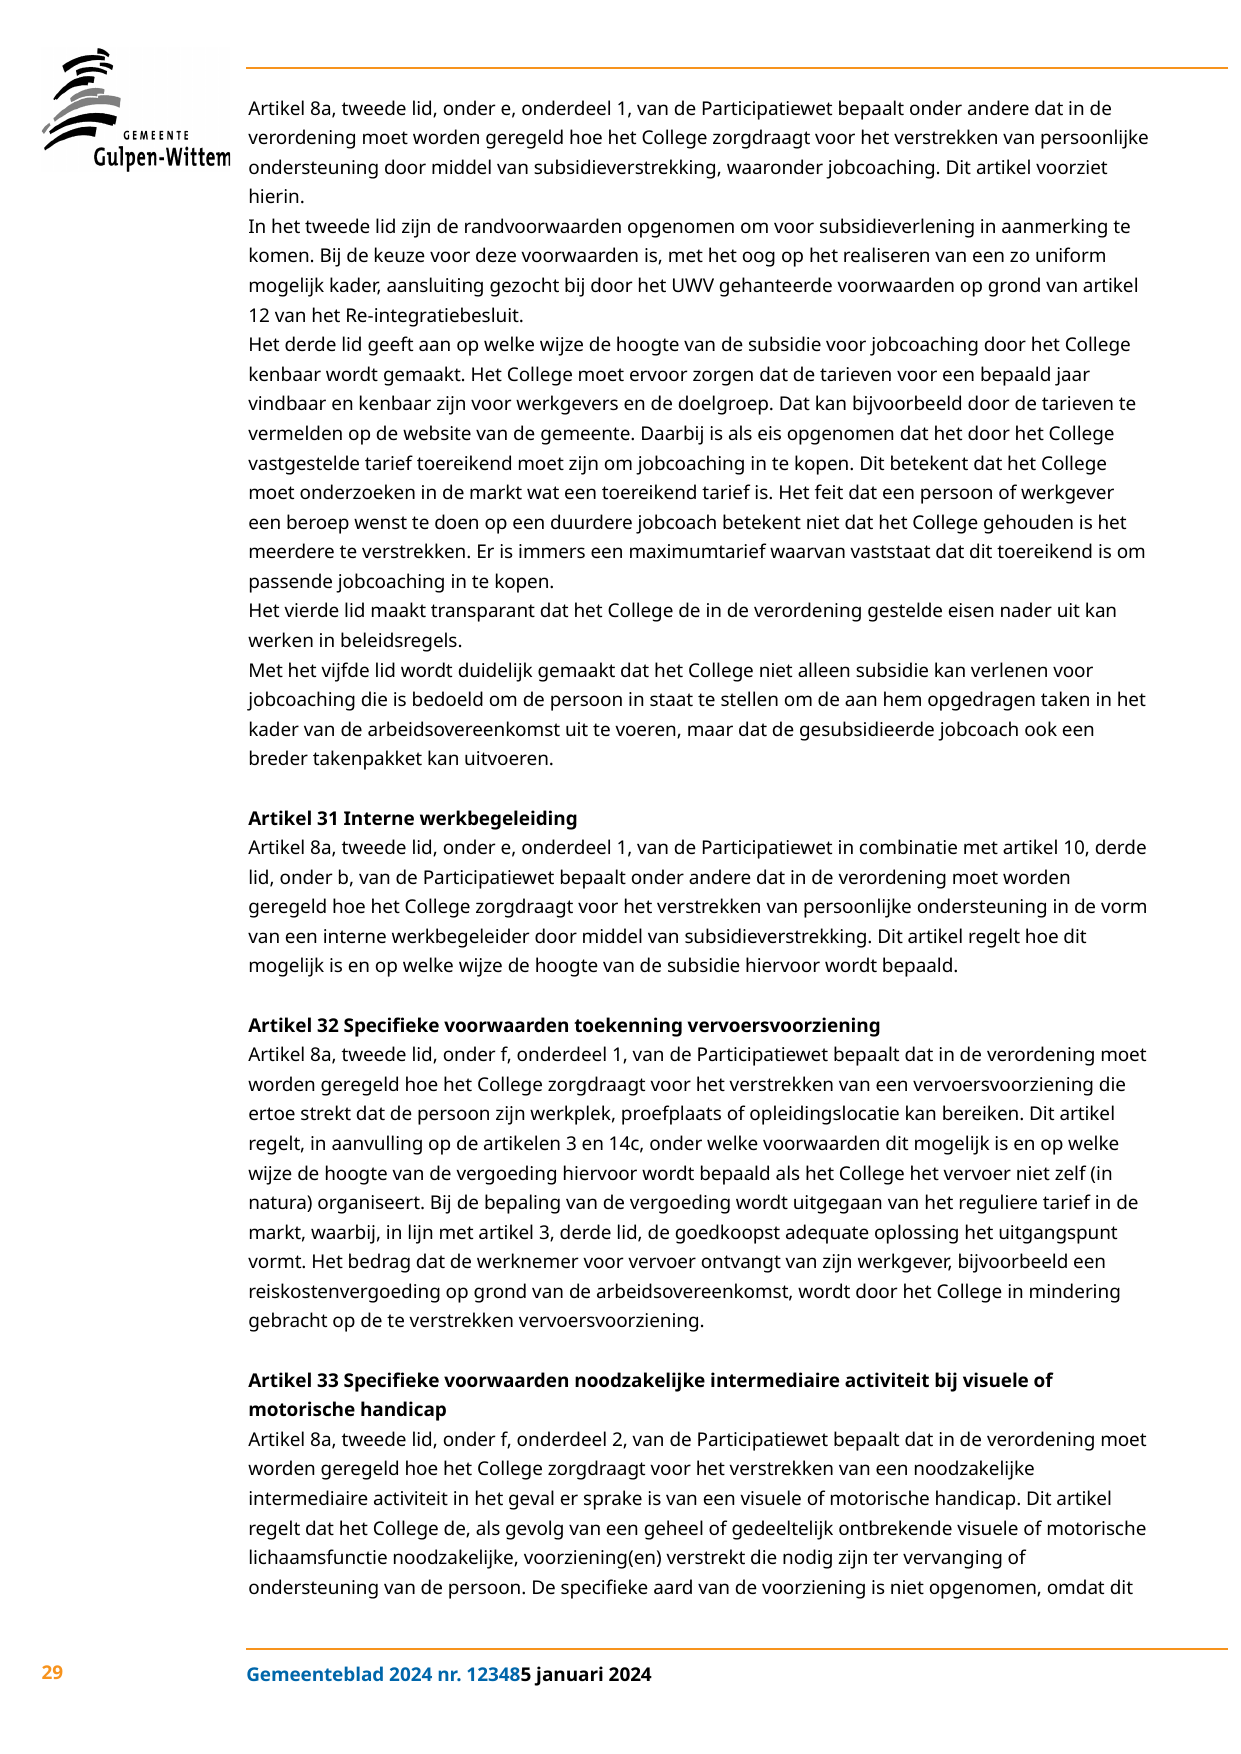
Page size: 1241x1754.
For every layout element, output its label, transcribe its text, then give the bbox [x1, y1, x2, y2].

text Artikel 33 Specifieke voorwaarden noodzakelijke intermediaire activiteit bij visuele of motorische handicap [248, 1367, 1152, 1422]
picture [41, 47, 231, 172]
text Het derde lid geeft aan op welke wijze de hoogte van de subsidie voor jobcoaching door het College kenbaar wordt gemaakt. Het College moet ervoor zorgen dat de tarieven voor een bepaald jaar vindbaar en kenbaar zijn voor werkgevers en de doelgroep. Dat kan bijvoorbeeld door de tarieven te vermelden op de website van de gemeente. Daarbij is als eis opgenomen dat het door het College vastgestelde tarief toereikend moet zijn om jobcoaching in te kopen. Dit betekent dat het College moet onderzoeken in de markt wat een toereikend tarief is. Het feit dat een persoon of werkgever een beroep wenst te doen op een duurdere jobcoach betekent niet dat het College gehouden is het meerdere te verstrekken. Er is immers een maximumtarief waarvan vaststaat dat dit toereikend is om passende jobcoaching in te kopen. [248, 331, 1152, 594]
text Het vierde lid maakt transparant dat het College de in de verordening gestelde eisen nader uit kan werken in beleidsregels. [248, 598, 1152, 653]
text Artikel 31 Interne werkbegeleiding [248, 805, 1152, 831]
text In het tweede lid zijn de randvoorwaarden opgenomen om voor subsidieverlening in aanmerking te komen. Bij de keuze voor deze voorwaarden is, met het oog op het realiseren van een zo uniform mogelijk kader, aansluiting gezocht bij door het UWV gehanteerde voorwaarden op grond van artikel 12 van het Re-integratiebesluit. [248, 213, 1152, 328]
text Artikel 8a, tweede lid, onder e, onderdeel 1, van de Participatiewet in combinatie met artikel 10, derde lid, onder b, van de Participatiewet bepaalt onder andere dat in de verordening moet worden geregeld hoe het College zorgdraagt voor het verstrekken van persoonlijke ondersteuning in de vorm van een interne werkbegeleider door middel van subsidieverstrekking. Dit artikel regelt hoe dit mogelijk is en op welke wijze de hoogte van de subsidie hiervoor wordt bepaald. [248, 834, 1152, 978]
text Artikel 32 Specifieke voorwaarden toekenning vervoersvoorziening [248, 1012, 1152, 1038]
text Artikel 8a, tweede lid, onder f, onderdeel 1, van de Participatiewet bepaalt dat in de verordening moet worden geregeld hoe het College zorgdraagt voor het verstrekken van een vervoersvoorziening die ertoe strekt dat de persoon zijn werkplek, proefplaats of opleidingslocatie kan bereiken. Dit artikel regelt, in aanvulling op de artikelen 3 en 14c, onder welke voorwaarden dit mogelijk is en op welke wijze de hoogte van de vergoeding hiervoor wordt bepaald als het College het vervoer niet zelf (in natura) organiseert. Bij de bepaling van de vergoeding wordt uitgegaan van het reguliere tarief in de markt, waarbij, in lijn met artikel 3, derde lid, de goedkoopst adequate oplossing het uitgangspunt vormt. Het bedrag dat de werknemer voor vervoer ontvangt van zijn werkgever, bijvoorbeeld een reiskostenvergoeding op grond van de arbeidsovereenkomst, wordt door het College in mindering gebracht op de te verstrekken vervoersvoorziening. [248, 1041, 1152, 1333]
text Artikel 8a, tweede lid, onder e, onderdeel 1, van de Participatiewet bepaalt onder andere dat in de verordening moet worden geregeld hoe het College zorgdraagt voor het verstrekken van persoonlijke ondersteuning door middel van subsidieverstrekking, waaronder jobcoaching. Dit artikel voorziet hierin. [248, 95, 1152, 209]
text Artikel 8a, tweede lid, onder f, onderdeel 2, van de Participatiewet bepaalt dat in de verordening moet worden geregeld hoe het College zorgdraagt voor het verstrekken van een noodzakelijke intermediaire activiteit in het geval er sprake is van een visuele of motorische handicap. Dit artikel regelt dat het College de, als gevolg van een geheel of gedeeltelijk ontbrekende visuele of motorische lichaamsfunctie noodzakelijke, voorziening(en) verstrekt die nodig zijn ter vervanging of ondersteuning van de persoon. De specifieke aard van de voorziening is niet opgenomen, omdat dit [248, 1426, 1152, 1600]
text Met het vijfde lid wordt duidelijk gemaakt dat het College niet alleen subsidie kan verlenen voor jobcoaching die is bedoeld om de persoon in staat te stellen om de aan hem opgedragen taken in het kader van de arbeidsovereenkomst uit te voeren, maar dat de gesubsidieerde jobcoach ook een breder takenpakket kan uitvoeren. [248, 657, 1152, 771]
